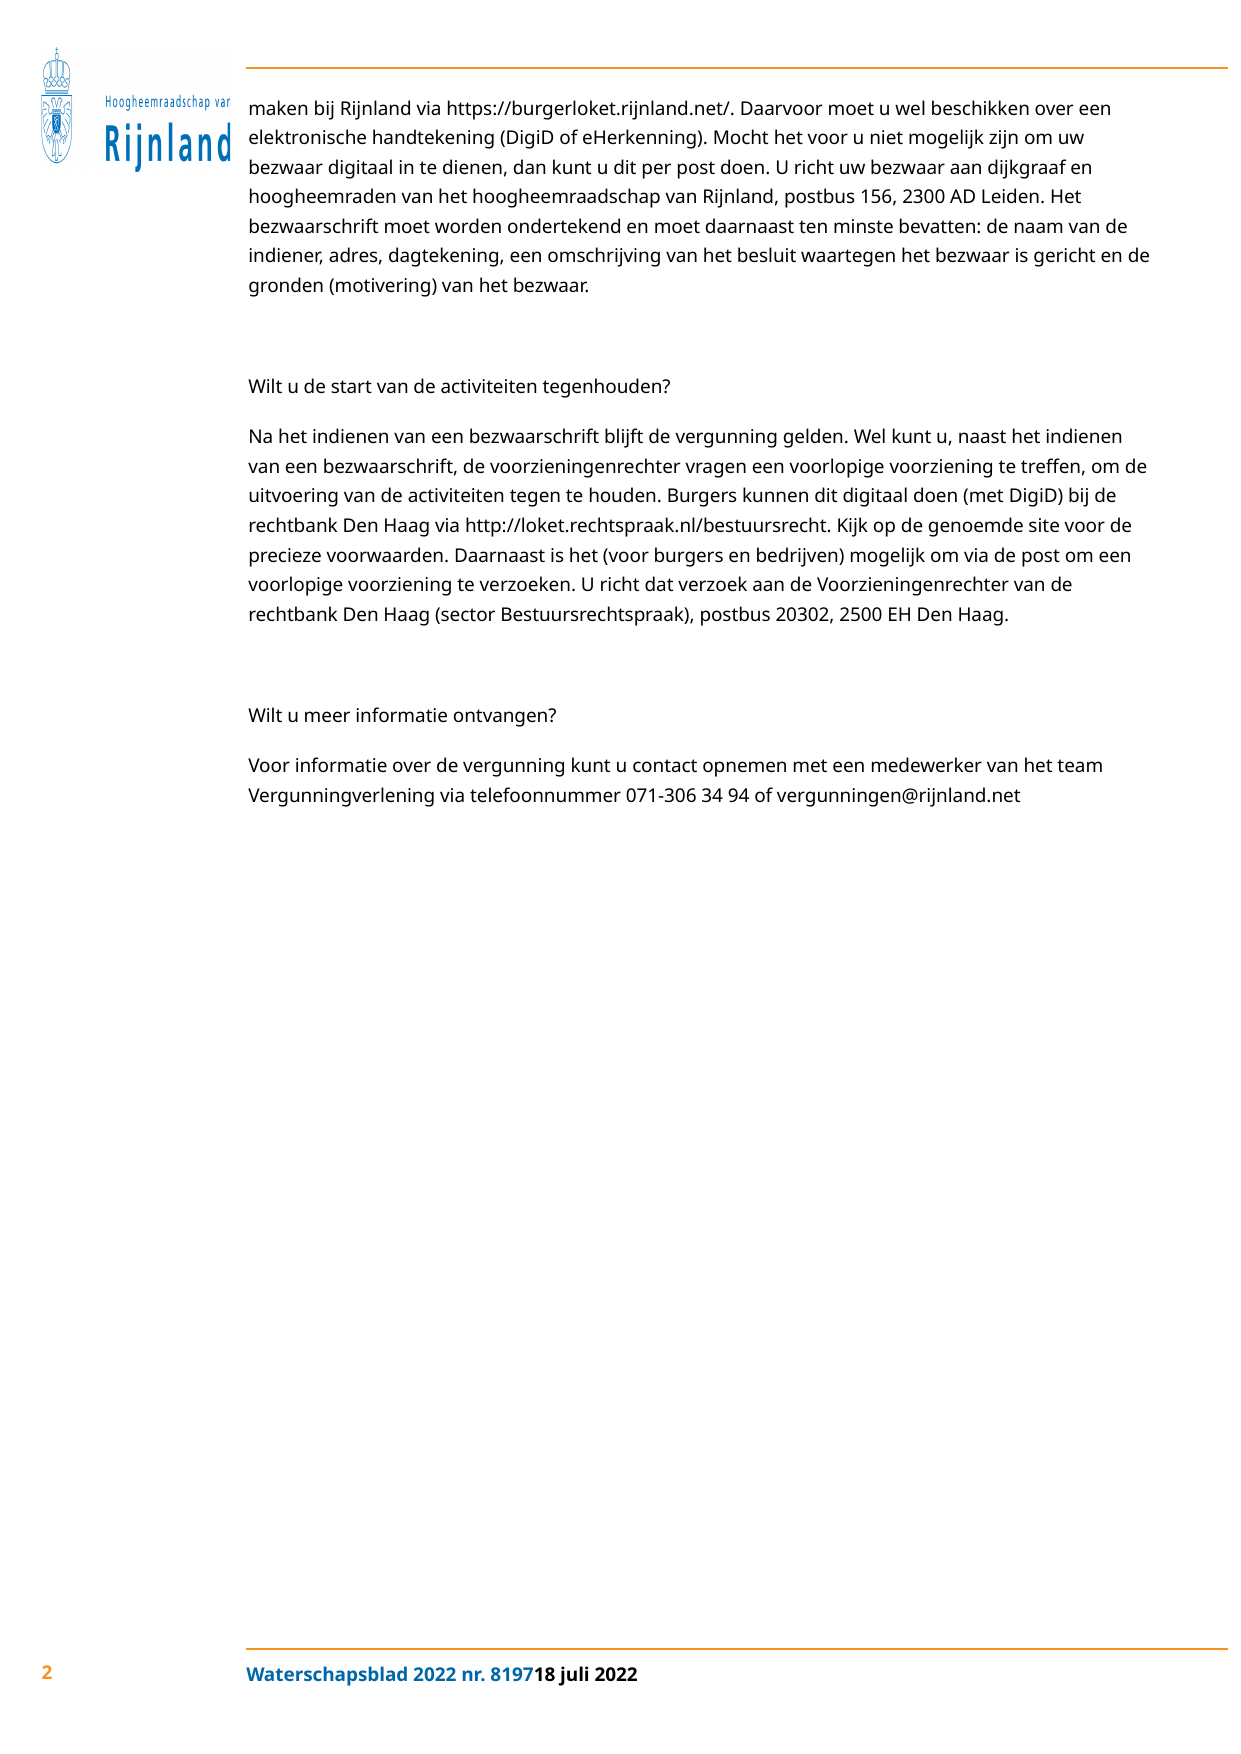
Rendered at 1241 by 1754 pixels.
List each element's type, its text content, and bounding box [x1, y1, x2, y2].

picture [41, 47, 231, 172]
text Na het indienen van een bezwaarschrift blijft de vergunning gelden. Wel kunt u, naast het indienen van een bezwaarschrift, de voorzieningenrechter vragen een voorlopige voorziening te treffen, om de uitvoering van de activiteiten tegen te houden. Burgers kunnen dit digitaal doen (met DigiD) bij de rechtbank Den Haag via http://loket.rechtspraak.nl/bestuursrecht. Kijk op de genoemde site voor de precieze voorwaarden. Daarnaast is het (voor burgers en bedrijven) mogelijk om via de post om een voorlopige voorziening te verzoeken. U richt dat verzoek aan de Voorzieningenrechter van de rechtbank Den Haag (sector Bestuursrechtspraak), postbus 20302, 2500 EH Den Haag. [248, 423, 1152, 627]
text Wilt u de start van de activiteiten tegenhouden? [248, 373, 1152, 399]
text Voor informatie over de vergunning kunt u contact opnemen met een medewerker van het team Vergunningverlening via telefoonnummer 071-306 34 94 of vergunningen@rijnland.net [248, 752, 1152, 808]
text Wilt u meer informatie ontvangen? [248, 702, 1152, 728]
text maken bij Rijnland via https://burgerloket.rijnland.net/. Daarvoor moet u wel beschikken over een elektronische handtekening (DigiD of eHerkenning). Mocht het voor u niet mogelijk zijn om uw bezwaar digitaal in te dienen, dan kunt u dit per post doen. U richt uw bezwaar aan dijkgraaf en hoogheemraden van het hoogheemraadschap van Rijnland, postbus 156, 2300 AD Leiden. Het bezwaarschrift moet worden ondertekend en moet daarnaast ten minste bevatten: de naam van de indiener, adres, dagtekening, een omschrijving van het besluit waartegen het bezwaar is gericht en de gronden (motivering) van het bezwaar. [248, 95, 1152, 298]
